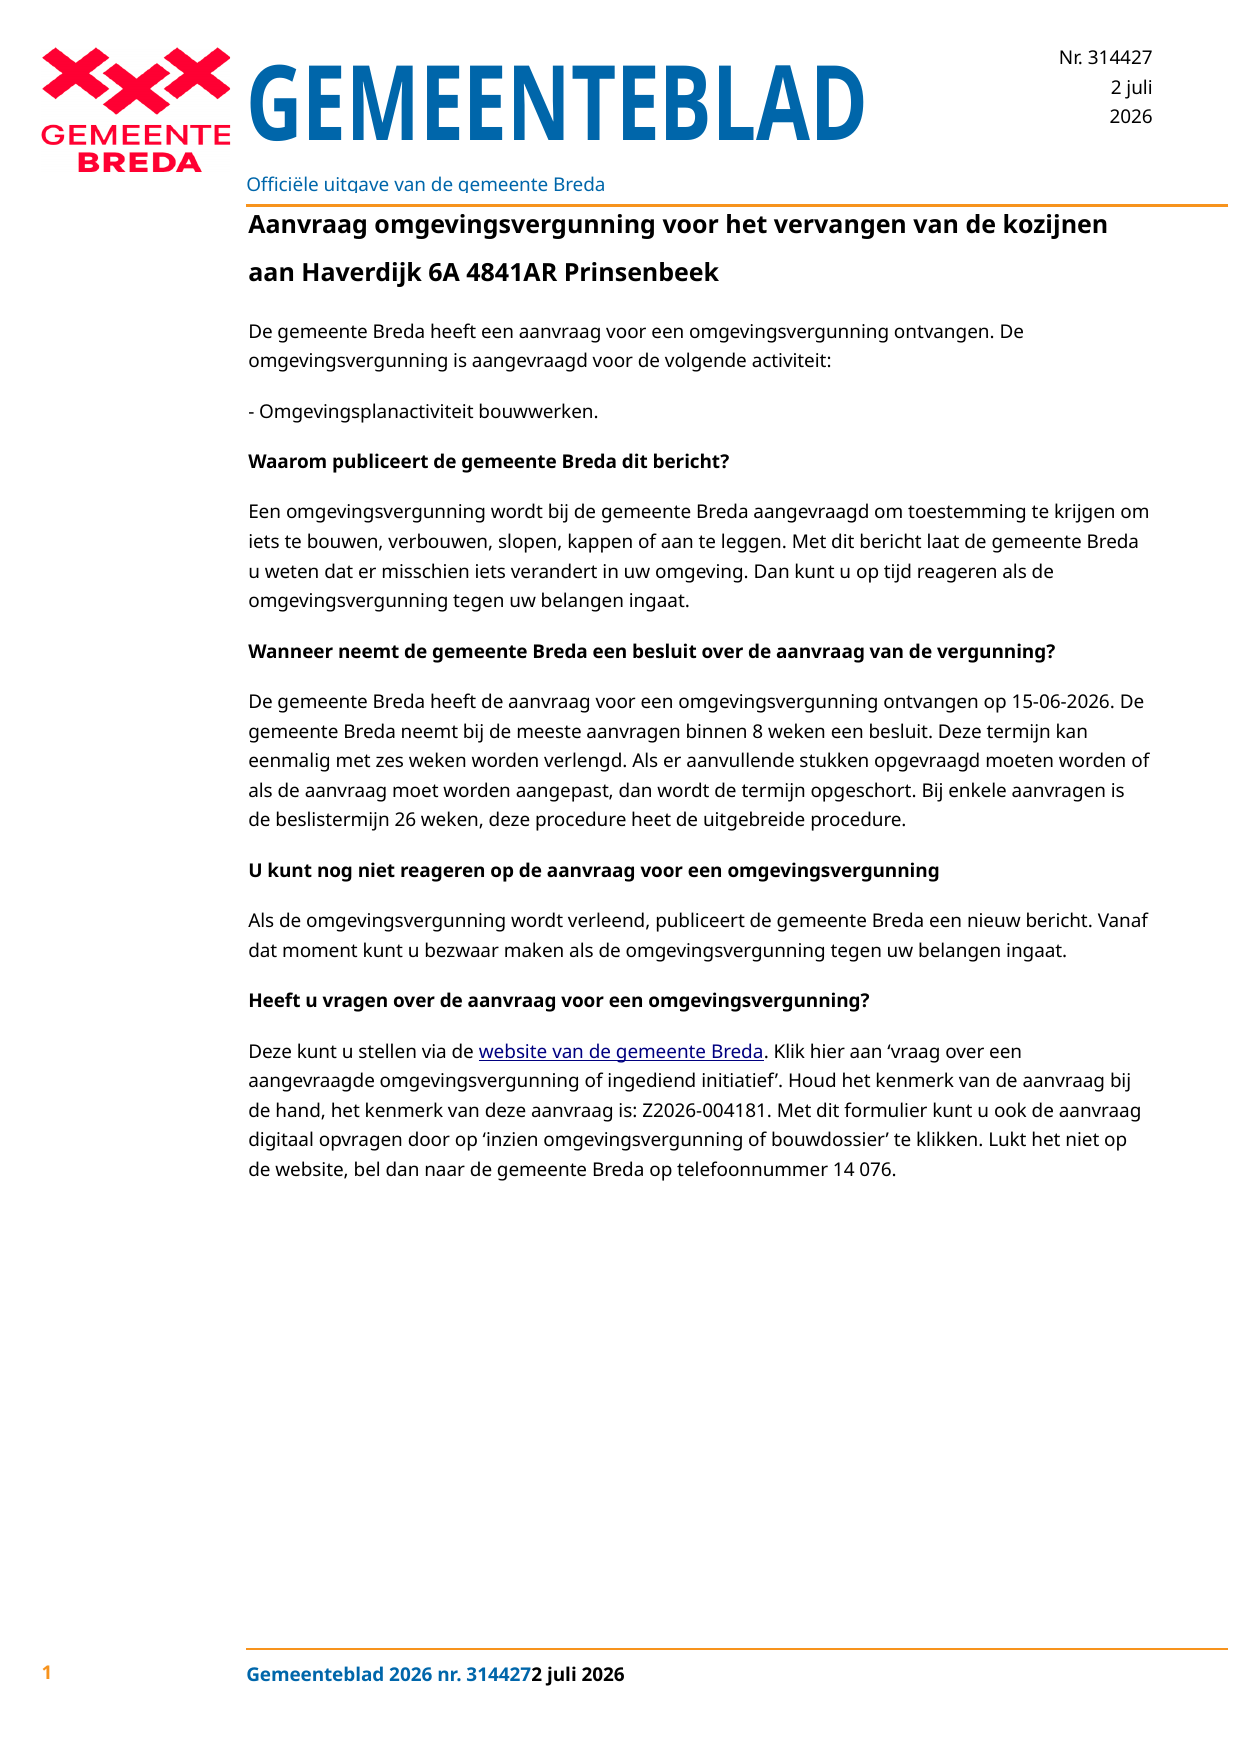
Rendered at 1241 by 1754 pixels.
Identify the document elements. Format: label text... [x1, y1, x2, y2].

text De gemeente Breda heeft een aanvraag voor een omgevingsvergunning ontvangen. De omgevingsvergunning is aangevraagd voor de volgende activiteit: [248, 318, 1152, 373]
picture [41, 47, 231, 172]
text Waarom publiceert de gemeente Breda dit bericht? [248, 448, 1152, 474]
text De gemeente Breda heeft de aanvraag voor een omgevingsvergunning ontvangen op 15-06-2026. De gemeente Breda neemt bij de meeste aanvragen binnen 8 weken een besluit. Deze termijn kan eenmalig met zes weken worden verlengd. Als er aanvullende stukken opgevraagd moeten worden of als de aanvraag moet worden aangepast, dan wordt de termijn opgeschort. Bij enkele aanvragen is de beslistermijn 26 weken, deze procedure heet de uitgebreide procedure. [248, 688, 1152, 832]
text Aanvraag omgevingsvergunning voor het vervangen van de kozijnen aan Haverdijk 6A 4841AR Prinsenbeek [248, 207, 1152, 288]
text Wanneer neemt de gemeente Breda een besluit over de aanvraag van de vergunning? [248, 638, 1152, 664]
text Als de omgevingsvergunning wordt verleend, publiceert de gemeente Breda een nieuw bericht. Vanaf dat moment kunt u bezwaar maken als de omgevingsvergunning tegen uw belangen ingaat. [248, 907, 1152, 963]
text Een omgevingsvergunning wordt bij de gemeente Breda aangevraagd om toestemming te krijgen om iets te bouwen, verbouwen, slopen, kappen of aan te leggen. Met dit bericht laat de gemeente Breda u weten dat er misschien iets verandert in uw omgeving. Dan kunt u op tijd reageren als de omgevingsvergunning tegen uw belangen ingaat. [248, 499, 1152, 613]
text Deze kunt u stellen via de website van de gemeente Breda. Klik hier aan ‘vraag over een aangevraagde omgevingsvergunning of ingediend initiatief’. Houd het kenmerk van de aanvraag bij de hand, het kenmerk van deze aanvraag is: Z2026-004181. Met dit formulier kunt u ook de aanvraag digitaal opvragen door op ‘inzien omgevingsvergunning of bouwdossier’ te klikken. Lukt het niet op de website, bel dan naar de gemeente Breda op telefoonnummer 14 076. [248, 1038, 1152, 1182]
text - Omgevingsplanactiviteit bouwwerken. [248, 398, 1152, 424]
text U kunt nog niet reageren op de aanvraag voor een omgevingsvergunning [248, 857, 1152, 883]
text Heeft u vragen over de aanvraag voor een omgevingsvergunning? [248, 987, 1152, 1013]
